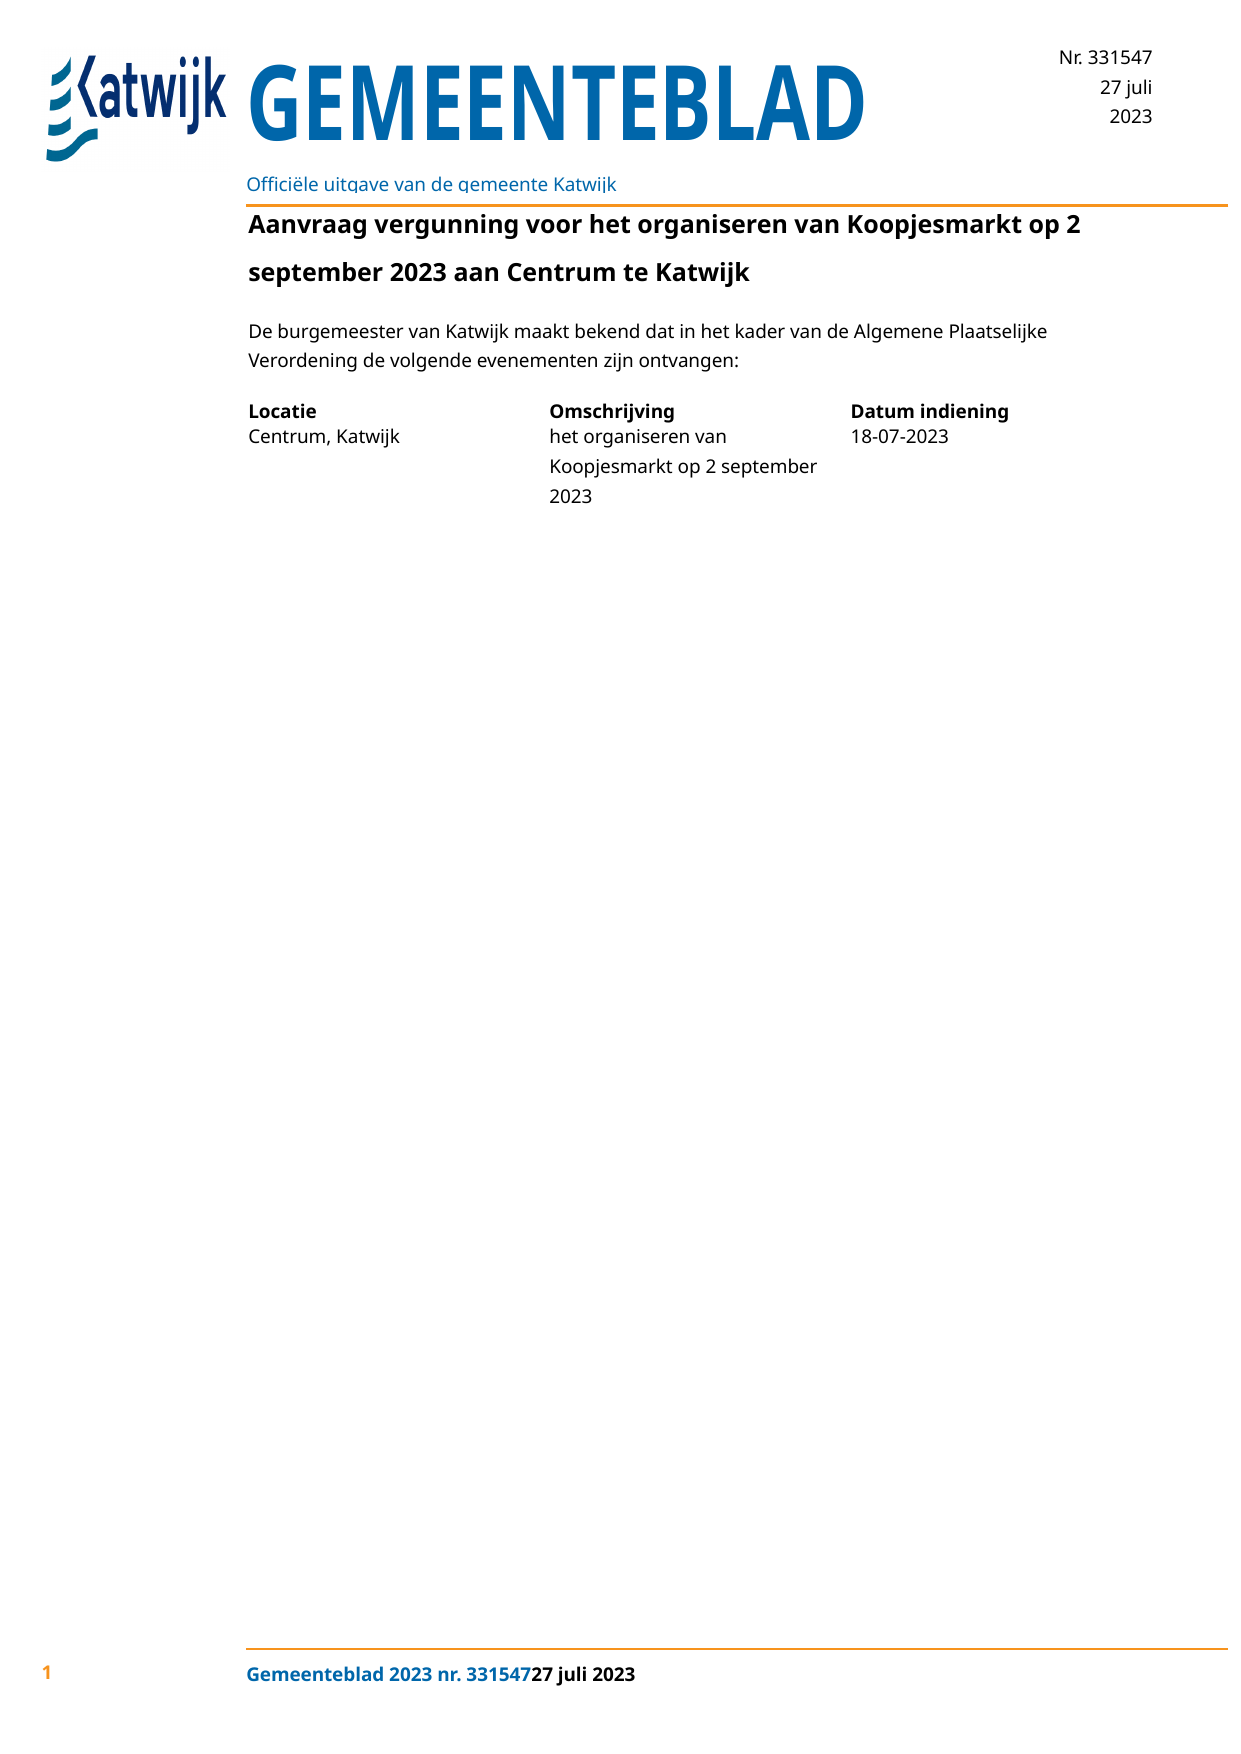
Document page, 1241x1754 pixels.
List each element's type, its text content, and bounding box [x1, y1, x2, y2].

table_cell 18-07-2023 [850, 424, 1152, 509]
picture [41, 47, 231, 172]
text Aanvraag vergunning voor het organiseren van Koopjesmarkt op 2 september 2023 aan Centrum te Katwijk [248, 207, 1152, 288]
table_header Datum indiening [850, 398, 1152, 424]
table_cell het organiseren van Koopjesmarkt op 2 september 2023 [549, 424, 850, 509]
table_header Omschrijving [549, 398, 850, 424]
table_header Locatie [248, 398, 549, 424]
text De burgemeester van Katwijk maakt bekend dat in het kader van de Algemene Plaatselijke Verordening de volgende evenementen zijn ontvangen: [248, 318, 1152, 373]
table_cell Centrum, Katwijk [248, 424, 549, 509]
